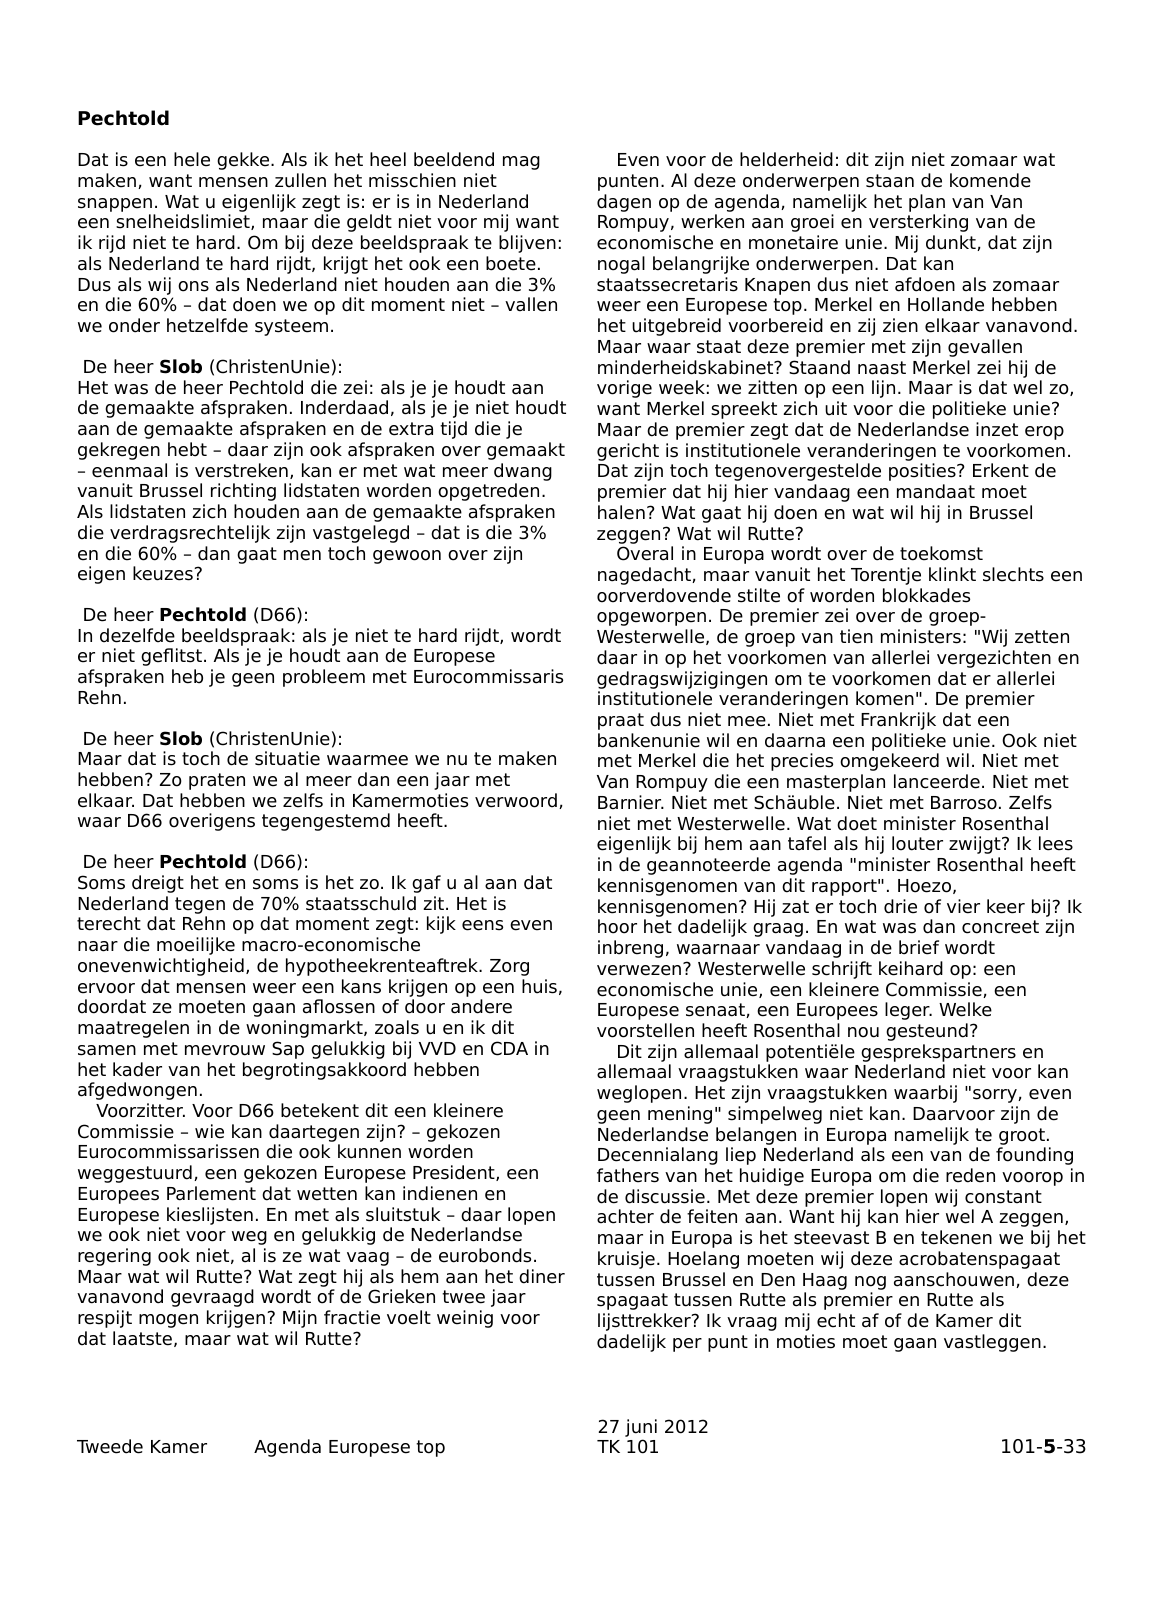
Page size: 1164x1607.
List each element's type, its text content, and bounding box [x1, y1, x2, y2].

text Dit zijn allemaal potentiële gesprekspartners en allemaal vraagstukken waar Nederland niet voor kan weglopen. Het zijn vraagstukken waarbij "sorry, even geen mening" simpelweg niet kan. Daarvoor zijn de Nederlandse belangen in Europa namelijk te groot. Decennialang liep Nederland als een van de founding fathers van het huidige Europa om die reden voorop in de discussie. Met deze premier lopen wij constant achter de feiten aan. Want hij kan hier wel A zeggen, maar in Europa is het steevast B en tekenen we bij het kruisje. Hoelang moeten wij deze acrobatenspagaat tussen Brussel en Den Haag nog aanschouwen, deze spagaat tussen Rutte als premier en Rutte als lijsttrekker? Ik vraag mij echt af of de Kamer dit dadelijk per punt in moties moet gaan vastleggen. [596, 1042, 1087, 1352]
text Overal in Europa wordt over de toekomst nagedacht, maar vanuit het Torentje klinkt slechts een oorverdovende stilte of worden blokkades opgeworpen. De premier zei over de groep-Westerwelle, de groep van tien ministers: "Wij zetten daar in op het voorkomen van allerlei vergezichten en gedragswijzigingen om te voorkomen dat er allerlei institutionele veranderingen komen". De premier praat dus niet mee. Niet met Frankrijk dat een bankenunie wil en daarna een politieke unie. Ook niet met Merkel die het precies omgekeerd wil. Niet met Van Rompuy die een masterplan lanceerde. Niet met Barnier. Niet met Schäuble. Niet met Barroso. Zelfs niet met Westerwelle. Wat doet minister Rosenthal eigenlijk bij hem aan tafel als hij louter zwijgt? Ik lees in de geannoteerde agenda "minister Rosenthal heeft kennisgenomen van dit rapport". Hoezo, kennisgenomen? Hij zat er toch drie of vier keer bij? Ik hoor het dadelijk graag. En wat was dan concreet zijn inbreng, waarnaar vandaag in de brief wordt verwezen? Westerwelle schrijft keihard op: een economische unie, een kleinere Commissie, een Europese senaat, een Europees leger. Welke voorstellen heeft Rosenthal nou gesteund? [596, 544, 1087, 1042]
text Even voor de helderheid: dit zijn niet zomaar wat punten. Al deze onderwerpen staan de komende dagen op de agenda, namelijk het plan van Van Rompuy, werken aan groei en versterking van de economische en monetaire unie. Mij dunkt, dat zijn nogal belangrijke onderwerpen. Dat kan staatssecretaris Knapen dus niet afdoen als zomaar weer een Europese top. Merkel en Hollande hebben het uitgebreid voorbereid en zij zien elkaar vanavond. Maar waar staat deze premier met zijn gevallen minderheidskabinet? Staand naast Merkel zei hij de vorige week: we zitten op een lijn. Maar is dat wel zo, want Merkel spreekt zich uit voor die politieke unie? Maar de premier zegt dat de Nederlandse inzet erop gericht is institutionele veranderingen te voorkomen. Dat zijn toch tegenovergestelde posities? Erkent de premier dat hij hier vandaag een mandaat moet halen? Wat gaat hij doen en wat wil hij in Brussel zeggen? Wat wil Rutte? [596, 150, 1087, 544]
text De heer Pechtold (D66): [77, 605, 567, 626]
text Maar dat is toch de situatie waarmee we nu te maken hebben? Zo praten we al meer dan een jaar met elkaar. Dat hebben we zelfs in Kamermoties verwoord, waar D66 overigens tegengestemd heeft. [77, 749, 567, 832]
text Dat is een hele gekke. Als ik het heel beeldend mag maken, want mensen zullen het misschien niet snappen. Wat u eigenlijk zegt is: er is in Nederland een snelheidslimiet, maar die geldt niet voor mij want ik rijd niet te hard. Om bij deze beeldspraak te blijven: als Nederland te hard rijdt, krijgt het ook een boete. Dus als wij ons als Nederland niet houden aan die 3% en die 60% – dat doen we op dit moment niet – vallen we onder hetzelfde systeem. [77, 150, 567, 337]
text De heer Pechtold (D66): [77, 852, 567, 873]
text De heer Slob (ChristenUnie): [77, 357, 567, 377]
text Voorzitter. Voor D66 betekent dit een kleinere Commissie – wie kan daartegen zijn? – gekozen Eurocommissarissen die ook kunnen worden weggestuurd, een gekozen Europese President, een Europees Parlement dat wetten kan indienen en Europese kieslijsten. En met als sluitstuk – daar lopen we ook niet voor weg en gelukkig de Nederlandse regering ook niet, al is ze wat vaag – de eurobonds. Maar wat wil Rutte? Wat zegt hij als hem aan het diner vanavond gevraagd wordt of de Grieken twee jaar respijt mogen krijgen? Mijn fractie voelt weinig voor dat laatste, maar wat wil Rutte? [77, 1101, 567, 1349]
text Het was de heer Pechtold die zei: als je je houdt aan de gemaakte afspraken. Inderdaad, als je je niet houdt aan de gemaakte afspraken en de extra tijd die je gekregen hebt – daar zijn ook afspraken over gemaakt – eenmaal is verstreken, kan er met wat meer dwang vanuit Brussel richting lidstaten worden opgetreden. Als lidstaten zich houden aan de gemaakte afspraken die verdragsrechtelijk zijn vastgelegd – dat is die 3% en die 60% – dan gaat men toch gewoon over zijn eigen keuzes? [77, 377, 567, 585]
text In dezelfde beeldspraak: als je niet te hard rijdt, wordt er niet geflitst. Als je je houdt aan de Europese afspraken heb je geen probleem met Eurocommissaris Rehn. [77, 626, 567, 708]
text Soms dreigt het en soms is het zo. Ik gaf u al aan dat Nederland tegen de 70% staatsschuld zit. Het is terecht dat Rehn op dat moment zegt: kijk eens even naar die moeilijke macro-economische onevenwichtigheid, de hypotheekrenteaftrek. Zorg ervoor dat mensen weer een kans krijgen op een huis, doordat ze moeten gaan aflossen of door andere maatregelen in de woningmarkt, zoals u en ik dit samen met mevrouw Sap gelukkig bij VVD en CDA in het kader van het begrotingsakkoord hebben afgedwongen. [77, 873, 567, 1101]
text De heer Slob (ChristenUnie): [77, 728, 567, 749]
